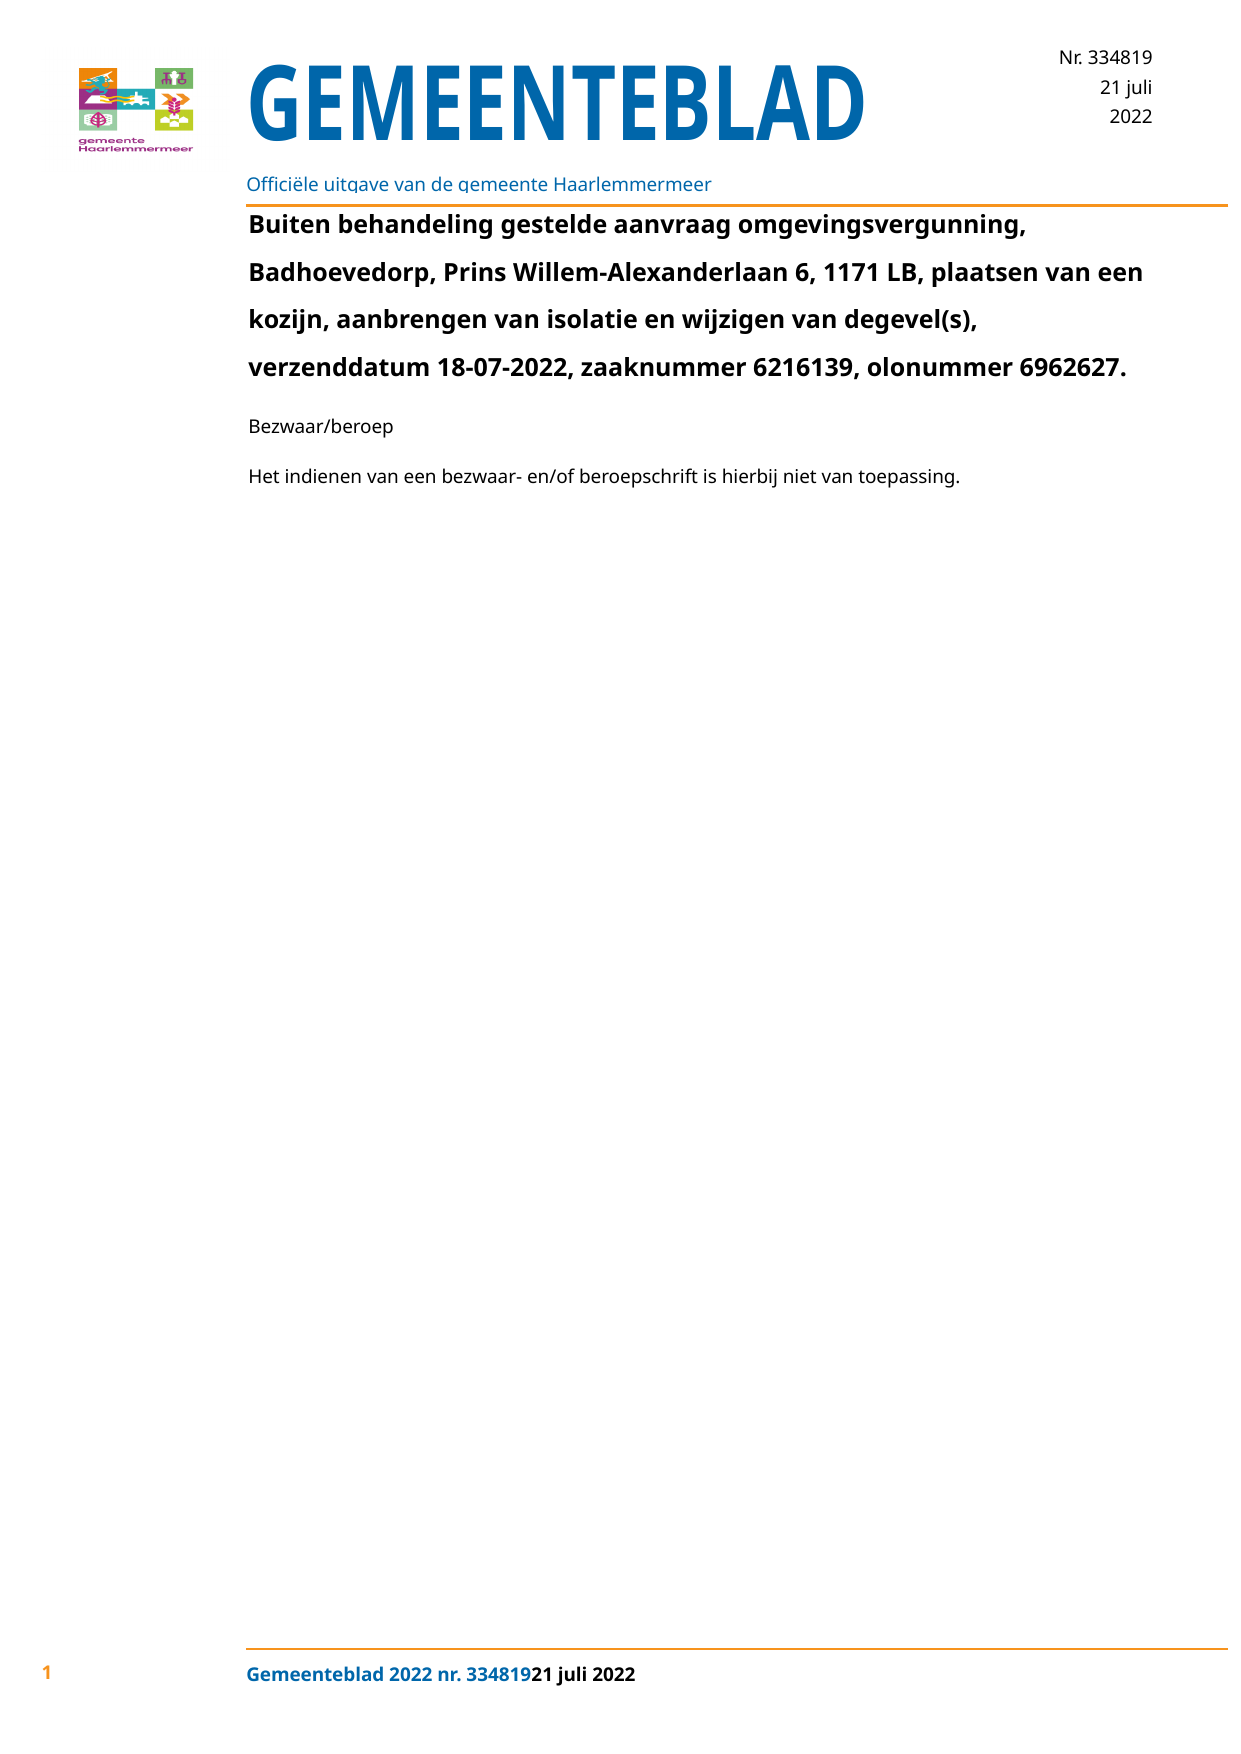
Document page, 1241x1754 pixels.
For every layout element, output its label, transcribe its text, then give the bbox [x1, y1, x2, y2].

picture [41, 47, 231, 172]
text Bezwaar/beroep [248, 413, 1152, 439]
text Buiten behandeling gestelde aanvraag omgevingsvergunning, Badhoevedorp, Prins Willem-Alexanderlaan 6, 1171 LB, plaatsen van een kozijn, aanbrengen van isolatie en wijzigen van degevel(s), verzenddatum 18-07-2022, zaaknummer 6216139, olonummer 6962627. [248, 207, 1152, 384]
text Het indienen van een bezwaar- en/of beroepschrift is hierbij niet van toepassing. [248, 463, 1152, 489]
